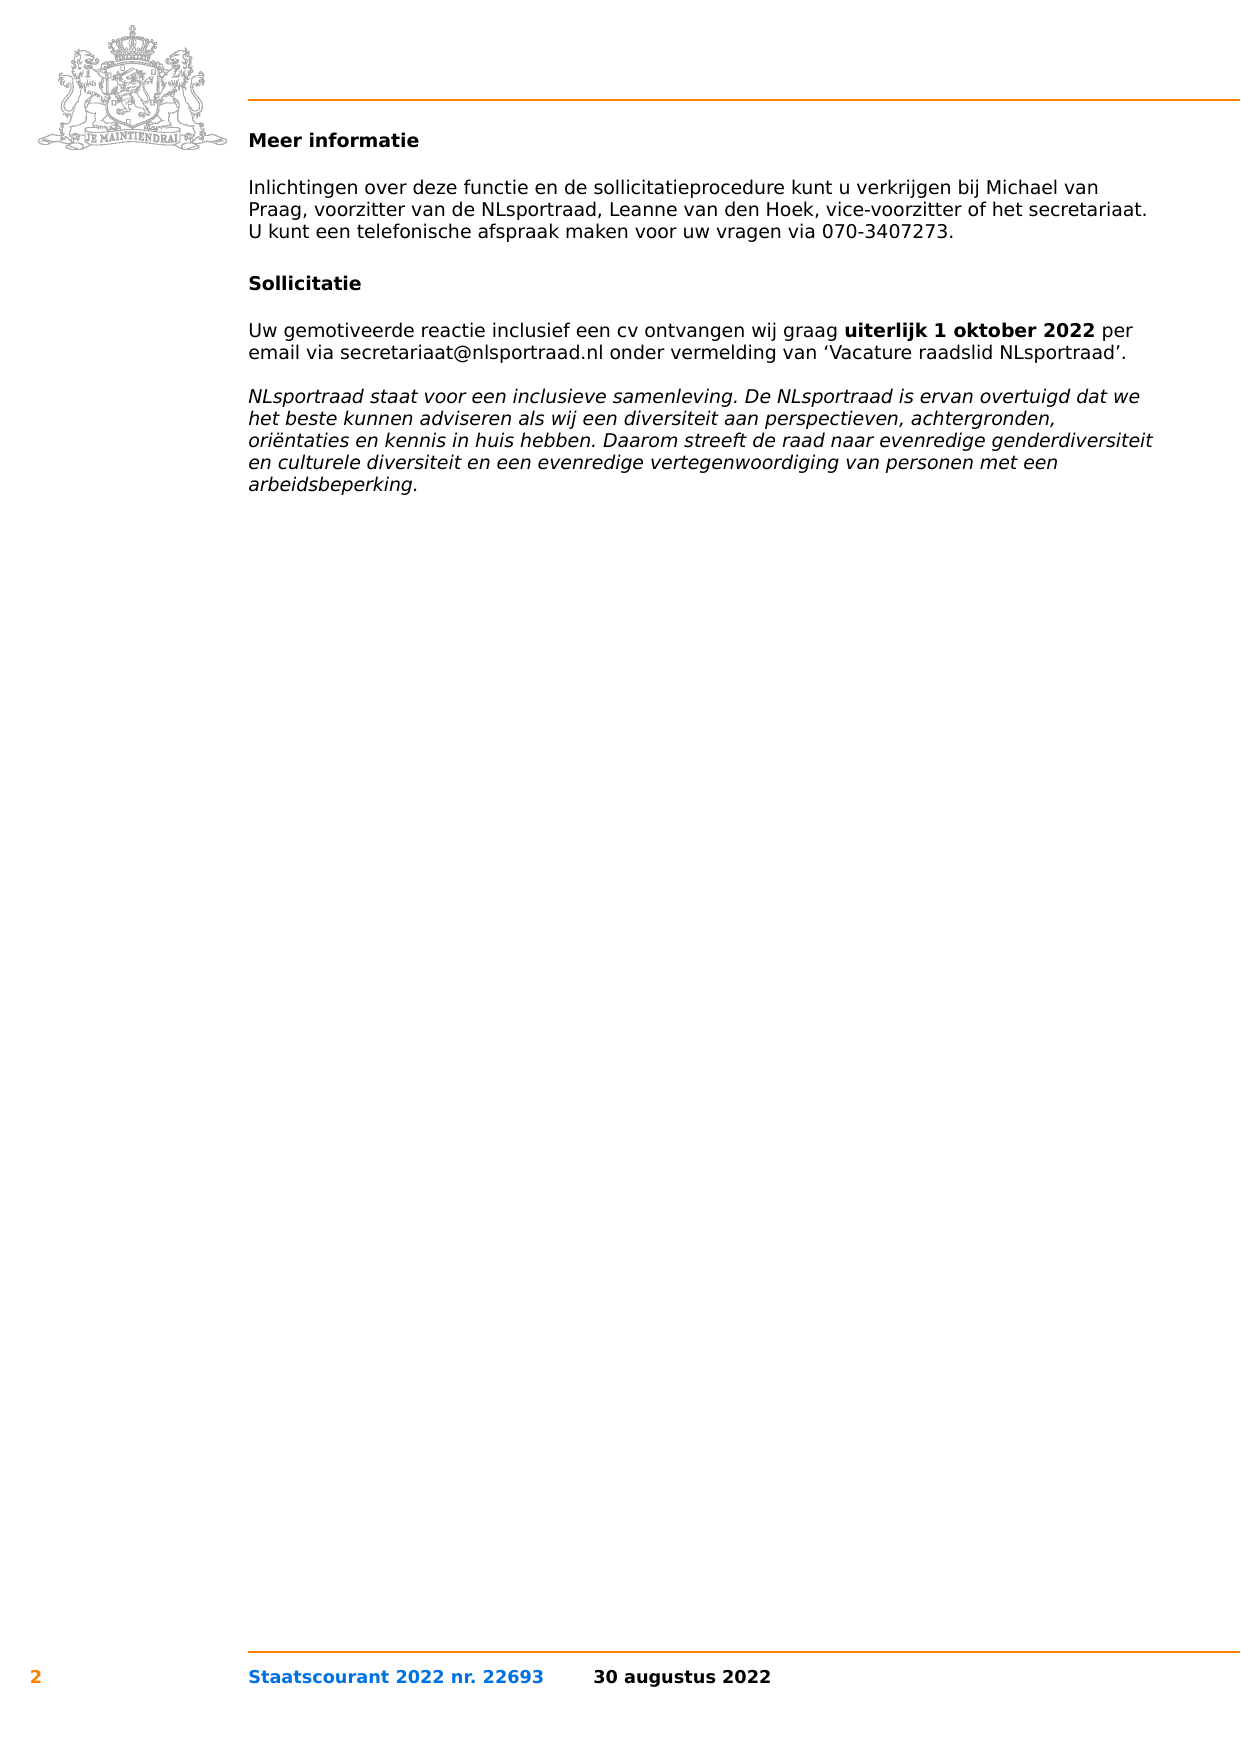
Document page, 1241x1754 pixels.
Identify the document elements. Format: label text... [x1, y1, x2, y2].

subtitle Meer informatie [248, 130, 1163, 152]
subtitle Sollicitatie [248, 273, 1163, 295]
text Uw gemotiveerde reactie inclusief een cv ontvangen wij graag uiterlijk 1 oktober 2022 per email via secretariaat@nlsportraad.nl onder vermelding van ‘Vacature raadslid NLsportraad’. [248, 320, 1163, 364]
picture [38, 25, 227, 150]
text Inlichtingen over deze functie en de sollicitatieprocedure kunt u verkrijgen bij Michael van Praag, voorzitter van de NLsportraad, Leanne van den Hoek, vice-voorzitter of het secretariaat. U kunt een telefonische afspraak maken voor uw vragen via 070-3407273. [248, 177, 1163, 243]
text NLsportraad staat voor een inclusieve samenleving. De NLsportraad is ervan overtuigd dat we het beste kunnen adviseren als wij een diversiteit aan perspectieven, achtergronden, oriëntaties en kennis in huis hebben. Daarom streeft de raad naar evenredige genderdiversiteit en culturele diversiteit en een evenredige vertegenwoordiging van personen met een arbeidsbeperking. [248, 386, 1163, 496]
